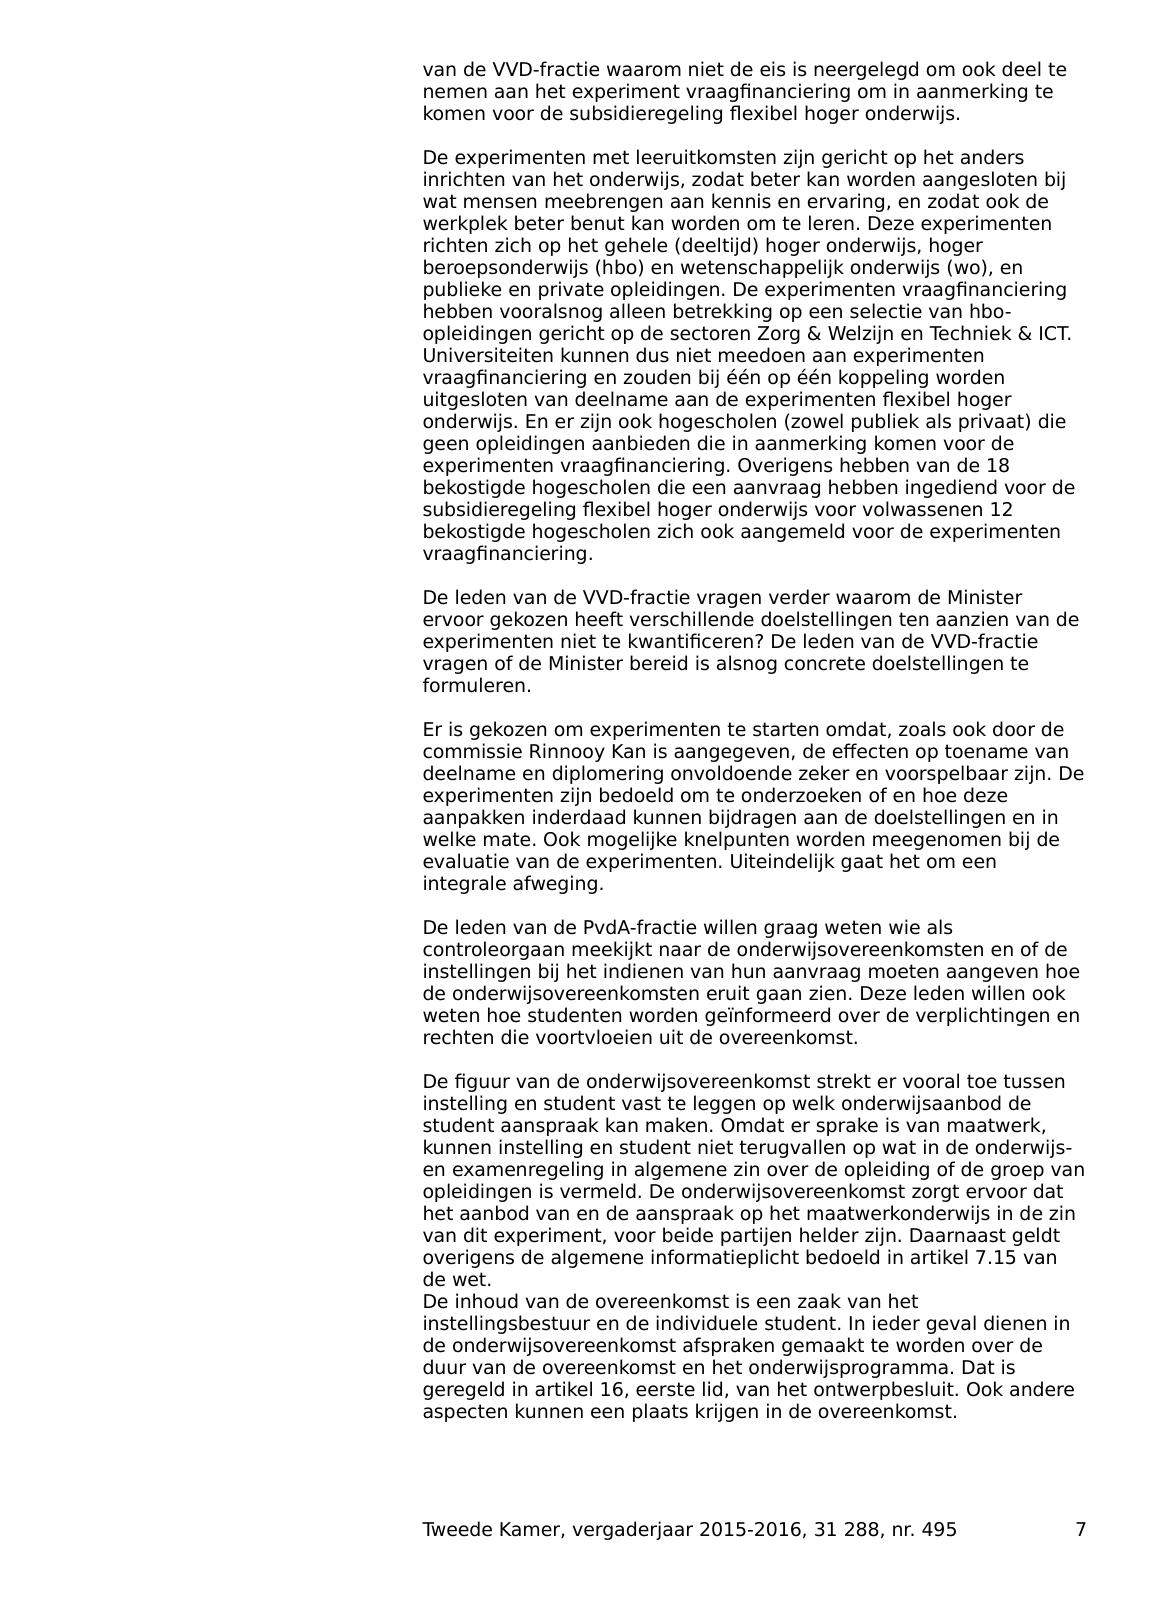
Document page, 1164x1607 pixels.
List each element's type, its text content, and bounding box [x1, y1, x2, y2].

text Er is gekozen om experimenten te starten omdat, zoals ook door de commissie Rinnooy Kan is aangegeven, de effecten op toename van deelname en diplomering onvoldoende zeker en voorspelbaar zijn. De experimenten zijn bedoeld om te onderzoeken of en hoe deze aanpakken inderdaad kunnen bijdragen aan de doelstellingen en in welke mate. Ook mogelijke knelpunten worden meegenomen bij de evaluatie van de experimenten. Uiteindelijk gaat het om een integrale afweging. [422, 719, 1087, 895]
text De leden van de PvdA-fractie willen graag weten wie als controleorgaan meekijkt naar de onderwijsovereenkomsten en of de instellingen bij het indienen van hun aanvraag moeten aangeven hoe de onderwijsovereenkomsten eruit gaan zien. Deze leden willen ook weten hoe studenten worden geïnformeerd over de verplichtingen en rechten die voortvloeien uit de overeenkomst. [422, 917, 1087, 1049]
text De experimenten met leeruitkomsten zijn gericht op het anders inrichten van het onderwijs, zodat beter kan worden aangesloten bij wat mensen meebrengen aan kennis en ervaring, en zodat ook de werkplek beter benut kan worden om te leren. Deze experimenten richten zich op het gehele (deeltijd) hoger onderwijs, hoger beroepsonderwijs (hbo) en wetenschappelijk onderwijs (wo), en publieke en private opleidingen. De experimenten vraagfinanciering hebben vooralsnog alleen betrekking op een selectie van hbo-opleidingen gericht op de sectoren Zorg & Welzijn en Techniek & ICT. Universiteiten kunnen dus niet meedoen aan experimenten vraagfinanciering en zouden bij één op één koppeling worden uitgesloten van deelname aan de experimenten flexibel hoger onderwijs. En er zijn ook hogescholen (zowel publiek als privaat) die geen opleidingen aanbieden die in aanmerking komen voor de experimenten vraagfinanciering. Overigens hebben van de 18 bekostigde hogescholen die een aanvraag hebben ingediend voor de subsidieregeling flexibel hoger onderwijs voor volwassenen 12 bekostigde hogescholen zich ook aangemeld voor de experimenten vraagfinanciering. [422, 147, 1087, 565]
text De figuur van de onderwijsovereenkomst strekt er vooral toe tussen instelling en student vast te leggen op welk onderwijsaanbod de student aanspraak kan maken. Omdat er sprake is van maatwerk, kunnen instelling en student niet terugvallen op wat in de onderwijs- en examenregeling in algemene zin over de opleiding of de groep van opleidingen is vermeld. De onderwijsovereenkomst zorgt ervoor dat het aanbod van en de aanspraak op het maatwerkonderwijs in de zin van dit experiment, voor beide partijen helder zijn. Daarnaast geldt overigens de algemene informatieplicht bedoeld in artikel 7.15 van de wet. [422, 1071, 1087, 1291]
text De inhoud van de overeenkomst is een zaak van het instellingsbestuur en de individuele student. In ieder geval dienen in de onderwijsovereenkomst afspraken gemaakt te worden over de duur van de overeenkomst en het onderwijsprogramma. Dat is geregeld in artikel 16, eerste lid, van het ontwerpbesluit. Ook andere aspecten kunnen een plaats krijgen in de overeenkomst. [422, 1291, 1087, 1423]
text De leden van de VVD-fractie vragen verder waarom de Minister ervoor gekozen heeft verschillende doelstellingen ten aanzien van de experimenten niet te kwantificeren? De leden van de VVD-fractie vragen of de Minister bereid is alsnog concrete doelstellingen te formuleren. [422, 587, 1087, 697]
text van de VVD-fractie waarom niet de eis is neergelegd om ook deel te nemen aan het experiment vraagfinanciering om in aanmerking te komen voor de subsidieregeling flexibel hoger onderwijs. [422, 59, 1087, 125]
